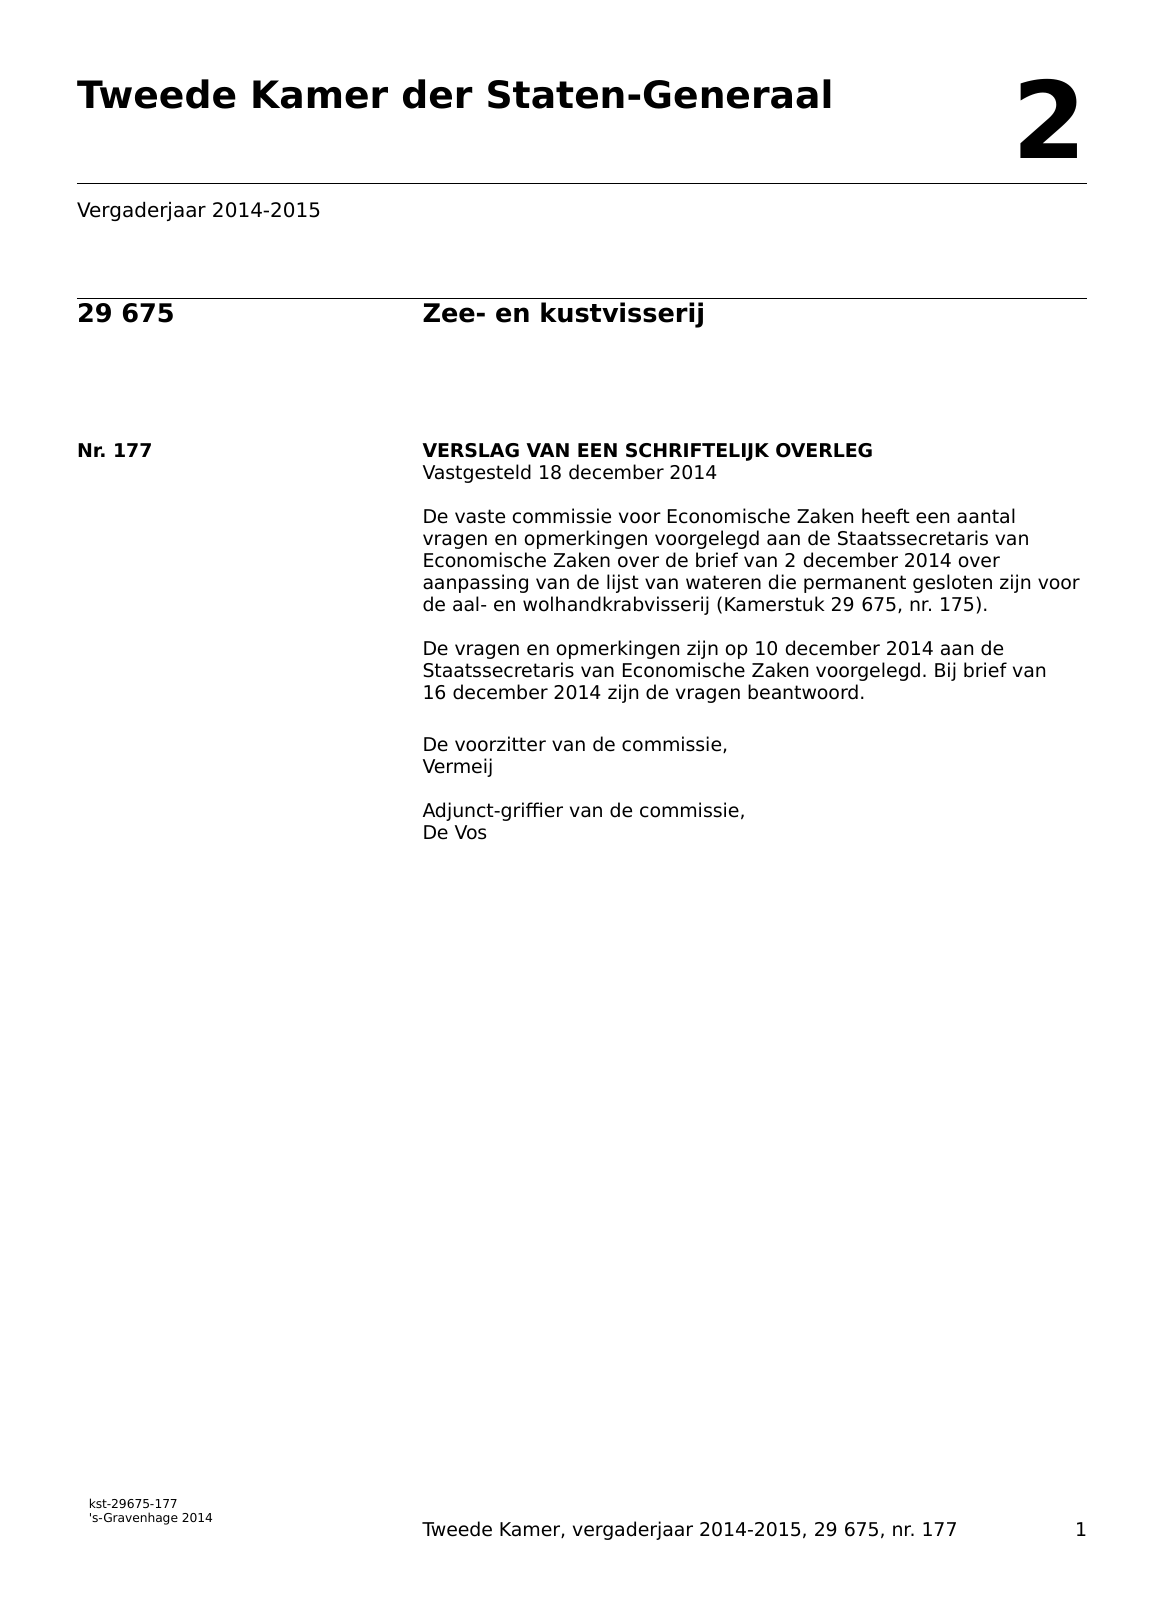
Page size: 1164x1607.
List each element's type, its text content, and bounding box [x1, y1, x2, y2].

text Adjunct-griffier van de commissie, De Vos [422, 800, 1087, 844]
subtitle Nr. 177 VERSLAG VAN EEN SCHRIFTELIJK OVERLEG [77, 440, 1087, 462]
text Vastgesteld 18 december 2014 [422, 462, 1087, 484]
text 's-Gravenhage 2014 [88, 1511, 323, 1525]
table_header 2 [886, 59, 1087, 183]
table_cell Vergaderjaar 2014-2015 [77, 184, 1087, 298]
subtitle 29 675 Zee- en kustvisserij [77, 299, 1087, 329]
table_header Tweede Kamer der Staten-Generaal [77, 59, 886, 183]
text De voorzitter van de commissie, Vermeij [422, 734, 1087, 778]
text kst-29675-177 [88, 1497, 323, 1511]
text De vaste commissie voor Economische Zaken heeft een aantal vragen en opmerkingen voorgelegd aan de Staatssecretaris van Economische Zaken over de brief van 2 december 2014 over aanpassing van de lijst van wateren die permanent gesloten zijn voor de aal- en wolhandkrabvisserij (Kamerstuk 29 675, nr. 175). [422, 506, 1087, 616]
text De vragen en opmerkingen zijn op 10 december 2014 aan de Staatssecretaris van Economische Zaken voorgelegd. Bij brief van 16 december 2014 zijn de vragen beantwoord. [422, 638, 1087, 704]
